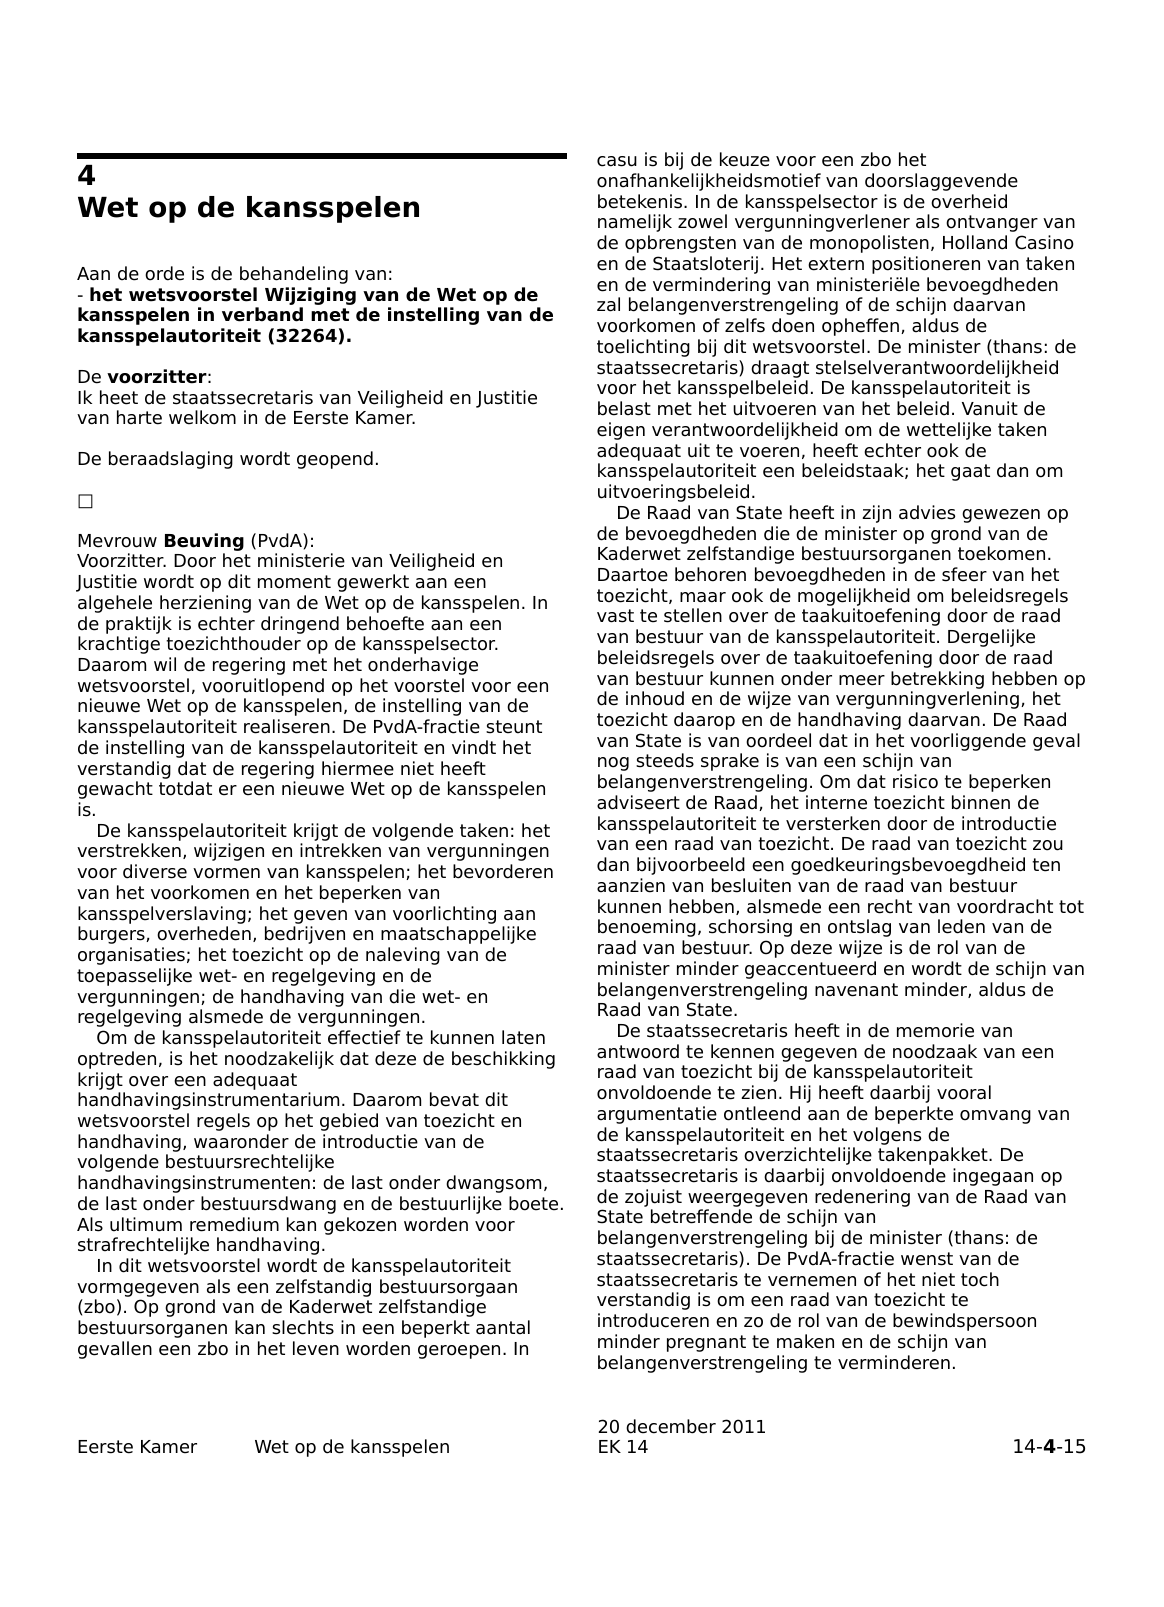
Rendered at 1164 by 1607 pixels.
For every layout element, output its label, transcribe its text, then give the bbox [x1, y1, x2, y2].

text De staatssecretaris heeft in de memorie van antwoord te kennen gegeven de noodzaak van een raad van toezicht bij de kansspelautoriteit onvoldoende te zien. Hij heeft daarbij vooral argumentatie ontleend aan de beperkte omvang van de kansspelautoriteit en het volgens de staatssecretaris overzichtelijke takenpakket. De staatssecretaris is daarbij onvoldoende ingegaan op de zojuist weergegeven redenering van de Raad van State betreffende de schijn van belangenverstrengeling bij de minister (thans: de staatssecretaris). De PvdA-fractie wenst van de staatssecretaris te vernemen of het niet toch verstandig is om een raad van toezicht te introduceren en zo de rol van de bewindspersoon minder pregnant te maken en de schijn van belangenverstrengeling te verminderen. [596, 1021, 1087, 1373]
text - het wetsvoorstel Wijziging van de Wet op de kansspelen in verband met de instelling van de kansspelautoriteit (32264). [77, 284, 567, 347]
text De voorzitter: [77, 367, 567, 387]
text Mevrouw Beuving (PvdA): [77, 530, 567, 551]
text casu is bij de keuze voor een zbo het onafhankelijkheidsmotief van doorslaggevende betekenis. In de kansspelsector is de overheid namelijk zowel vergunningverlener als ontvanger van de opbrengsten van de monopolisten, Holland Casino en de Staatsloterij. Het extern positioneren van taken en de vermindering van ministeriële bevoegdheden zal belangenverstrengeling of de schijn daarvan voorkomen of zelfs doen opheffen, aldus de toelichting bij dit wetsvoorstel. De minister (thans: de staatssecretaris) draagt stelselverantwoordelijkheid voor het kansspelbeleid. De kansspelautoriteit is belast met het uitvoeren van het beleid. Vanuit de eigen verantwoordelijkheid om de wettelijke taken adequaat uit te voeren, heeft echter ook de kansspelautoriteit een beleidstaak; het gaat dan om uitvoeringsbeleid. [596, 150, 1087, 503]
text De kansspelautoriteit krijgt de volgende taken: het verstrekken, wijzigen en intrekken van vergunningen voor diverse vormen van kansspelen; het bevorderen van het voorkomen en het beperken van kansspelverslaving; het geven van voorlichting aan burgers, overheden, bedrijven en maatschappelijke organisaties; het toezicht op de naleving van de toepasselijke wet- en regelgeving en de vergunningen; de handhaving van die wet- en regelgeving alsmede de vergunningen. [77, 821, 567, 1028]
text Ik heet de staatssecretaris van Veiligheid en Justitie van harte welkom in de Eerste Kamer. [77, 387, 567, 429]
text Aan de orde is de behandeling van: [77, 264, 567, 284]
text De beraadslaging wordt geopend. [77, 449, 567, 470]
title 4 Wet op de kansspelen [77, 159, 567, 224]
text Voorzitter. Door het ministerie van Veiligheid en Justitie wordt op dit moment gewerkt aan een algehele herziening van de Wet op de kansspelen. In de praktijk is echter dringend behoefte aan een krachtige toezichthouder op de kansspelsector. Daarom wil de regering met het onderhavige wetsvoorstel, vooruitlopend op het voorstel voor een nieuwe Wet op de kansspelen, de instelling van de kansspelautoriteit realiseren. De PvdA-fractie steunt de instelling van de kansspelautoriteit en vindt het verstandig dat de regering hiermee niet heeft gewacht totdat er een nieuwe Wet op de kansspelen is. [77, 551, 567, 821]
text De Raad van State heeft in zijn advies gewezen op de bevoegdheden die de minister op grond van de Kaderwet zelfstandige bestuursorganen toekomen. Daartoe behoren bevoegdheden in de sfeer van het toezicht, maar ook de mogelijkheid om beleidsregels vast te stellen over de taakuitoefening door de raad van bestuur van de kansspelautoriteit. Dergelijke beleidsregels over de taakuitoefening door de raad van bestuur kunnen onder meer betrekking hebben op de inhoud en de wijze van vergunningverlening, het toezicht daarop en de handhaving daarvan. De Raad van State is van oordeel dat in het voorliggende geval nog steeds sprake is van een schijn van belangenverstrengeling. Om dat risico te beperken adviseert de Raad, het interne toezicht binnen de kansspelautoriteit te versterken door de introductie van een raad van toezicht. De raad van toezicht zou dan bijvoorbeeld een goedkeuringsbevoegdheid ten aanzien van besluiten van de raad van bestuur kunnen hebben, alsmede een recht van voordracht tot benoeming, schorsing en ontslag van leden van de raad van bestuur. Op deze wijze is de rol van de minister minder geaccentueerd en wordt de schijn van belangenverstrengeling navenant minder, aldus de Raad van State. [596, 503, 1087, 1021]
text In dit wetsvoorstel wordt de kansspelautoriteit vormgegeven als een zelfstandig bestuursorgaan (zbo). Op grond van de Kaderwet zelfstandige bestuursorganen kan slechts in een beperkt aantal gevallen een zbo in het leven worden geroepen. In [77, 1256, 567, 1359]
text □ [77, 490, 567, 510]
text Om de kansspelautoriteit effectief te kunnen laten optreden, is het noodzakelijk dat deze de beschikking krijgt over een adequaat handhavingsinstrumentarium. Daarom bevat dit wetsvoorstel regels op het gebied van toezicht en handhaving, waaronder de introductie van de volgende bestuursrechtelijke handhavingsinstrumenten: de last onder dwangsom, de last onder bestuursdwang en de bestuurlijke boete. Als ultimum remedium kan gekozen worden voor strafrechtelijke handhaving. [77, 1028, 567, 1256]
